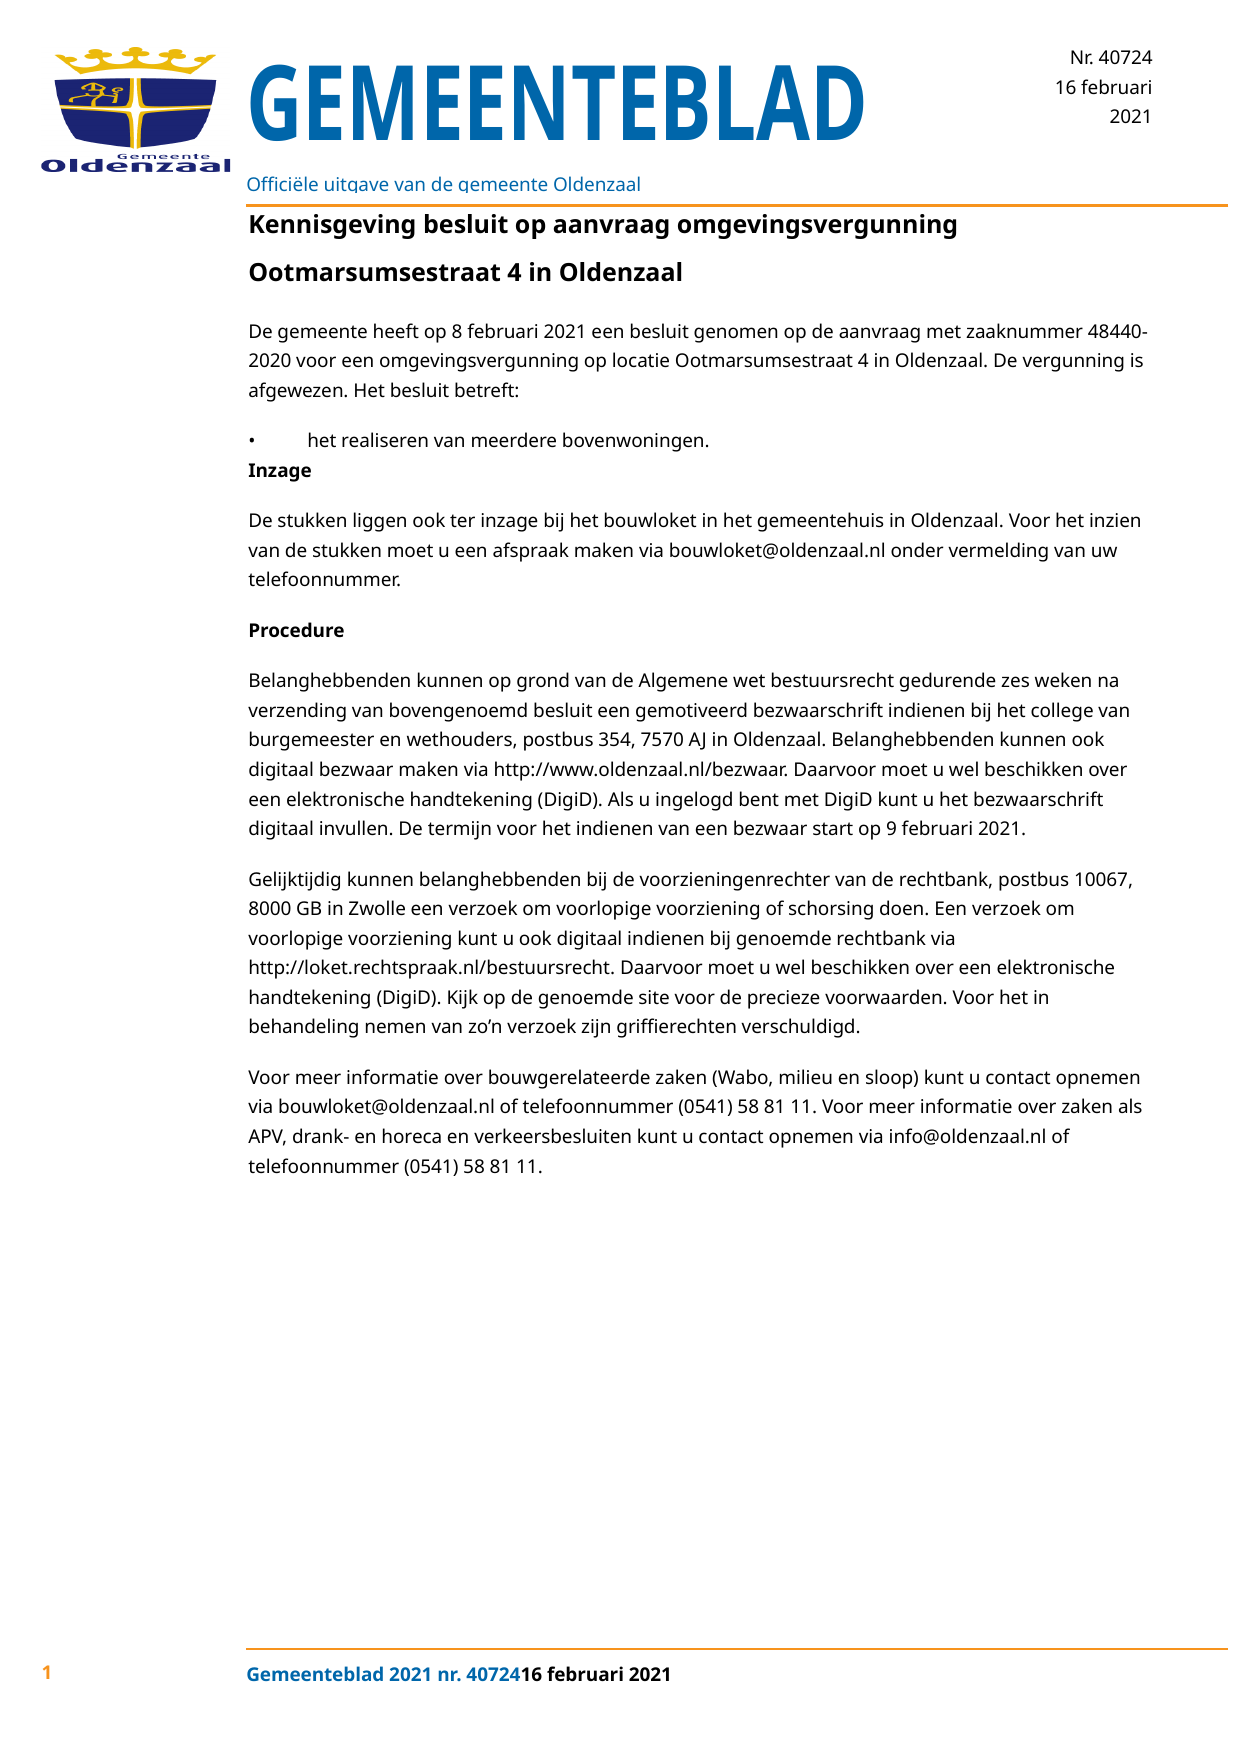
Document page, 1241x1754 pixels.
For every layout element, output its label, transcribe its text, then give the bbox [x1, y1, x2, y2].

text Voor meer informatie over bouwgerelateerde zaken (Wabo, milieu en sloop) kunt u contact opnemen via bouwloket@oldenzaal.nl of telefoonnummer (0541) 58 81 11. Voor meer informatie over zaken als APV, drank- en horeca en verkeersbesluiten kunt u contact opnemen via info@oldenzaal.nl of telefoonnummer (0541) 58 81 11. [248, 1064, 1152, 1179]
text Gelijktijdig kunnen belanghebbenden bij de voorzieningenrechter van de rechtbank, postbus 10067, 8000 GB in Zwolle een verzoek om voorlopige voorziening of schorsing doen. Een verzoek om voorlopige voorziening kunt u ook digitaal indienen bij genoemde rechtbank via http://loket.rechtspraak.nl/bestuursrecht. Daarvoor moet u wel beschikken over een elektronische handtekening (DigiD). Kijk op de genoemde site voor de precieze voorwaarden. Voor het in behandeling nemen van zo’n verzoek zijn griffierechten verschuldigd. [248, 866, 1152, 1039]
text Procedure [248, 617, 1152, 643]
text De gemeente heeft op 8 februari 2021 een besluit genomen op de aanvraag met zaaknummer 48440-2020 voor een omgevingsvergunning op locatie Ootmarsumsestraat 4 in Oldenzaal. De vergunning is afgewezen. Het besluit betreft: [248, 318, 1152, 403]
text Inzage [248, 457, 1152, 483]
text Belanghebbenden kunnen op grond van de Algemene wet bestuursrecht gedurende zes weken na verzending van bovengenoemd besluit een gemotiveerd bezwaarschrift indienen bij het college van burgemeester en wethouders, postbus 354, 7570 AJ in Oldenzaal. Belanghebbenden kunnen ook digitaal bezwaar maken via http://www.oldenzaal.nl/bezwaar. Daarvoor moet u wel beschikken over een elektronische handtekening (DigiD). Als u ingelogd bent met DigiD kunt u het bezwaarschrift digitaal invullen. De termijn voor het indienen van een bezwaar start op 9 februari 2021. [248, 667, 1152, 841]
list het realiseren van meerdere bovenwoningen. [248, 427, 1152, 453]
text Kennisgeving besluit op aanvraag omgevingsvergunning Ootmarsumsestraat 4 in Oldenzaal [248, 207, 1152, 288]
text De stukken liggen ook ter inzage bij het bouwloket in het gemeentehuis in Oldenzaal. Voor het inzien van de stukken moet u een afspraak maken via bouwloket@oldenzaal.nl onder vermelding van uw telefoonnummer. [248, 507, 1152, 592]
picture [41, 47, 231, 172]
